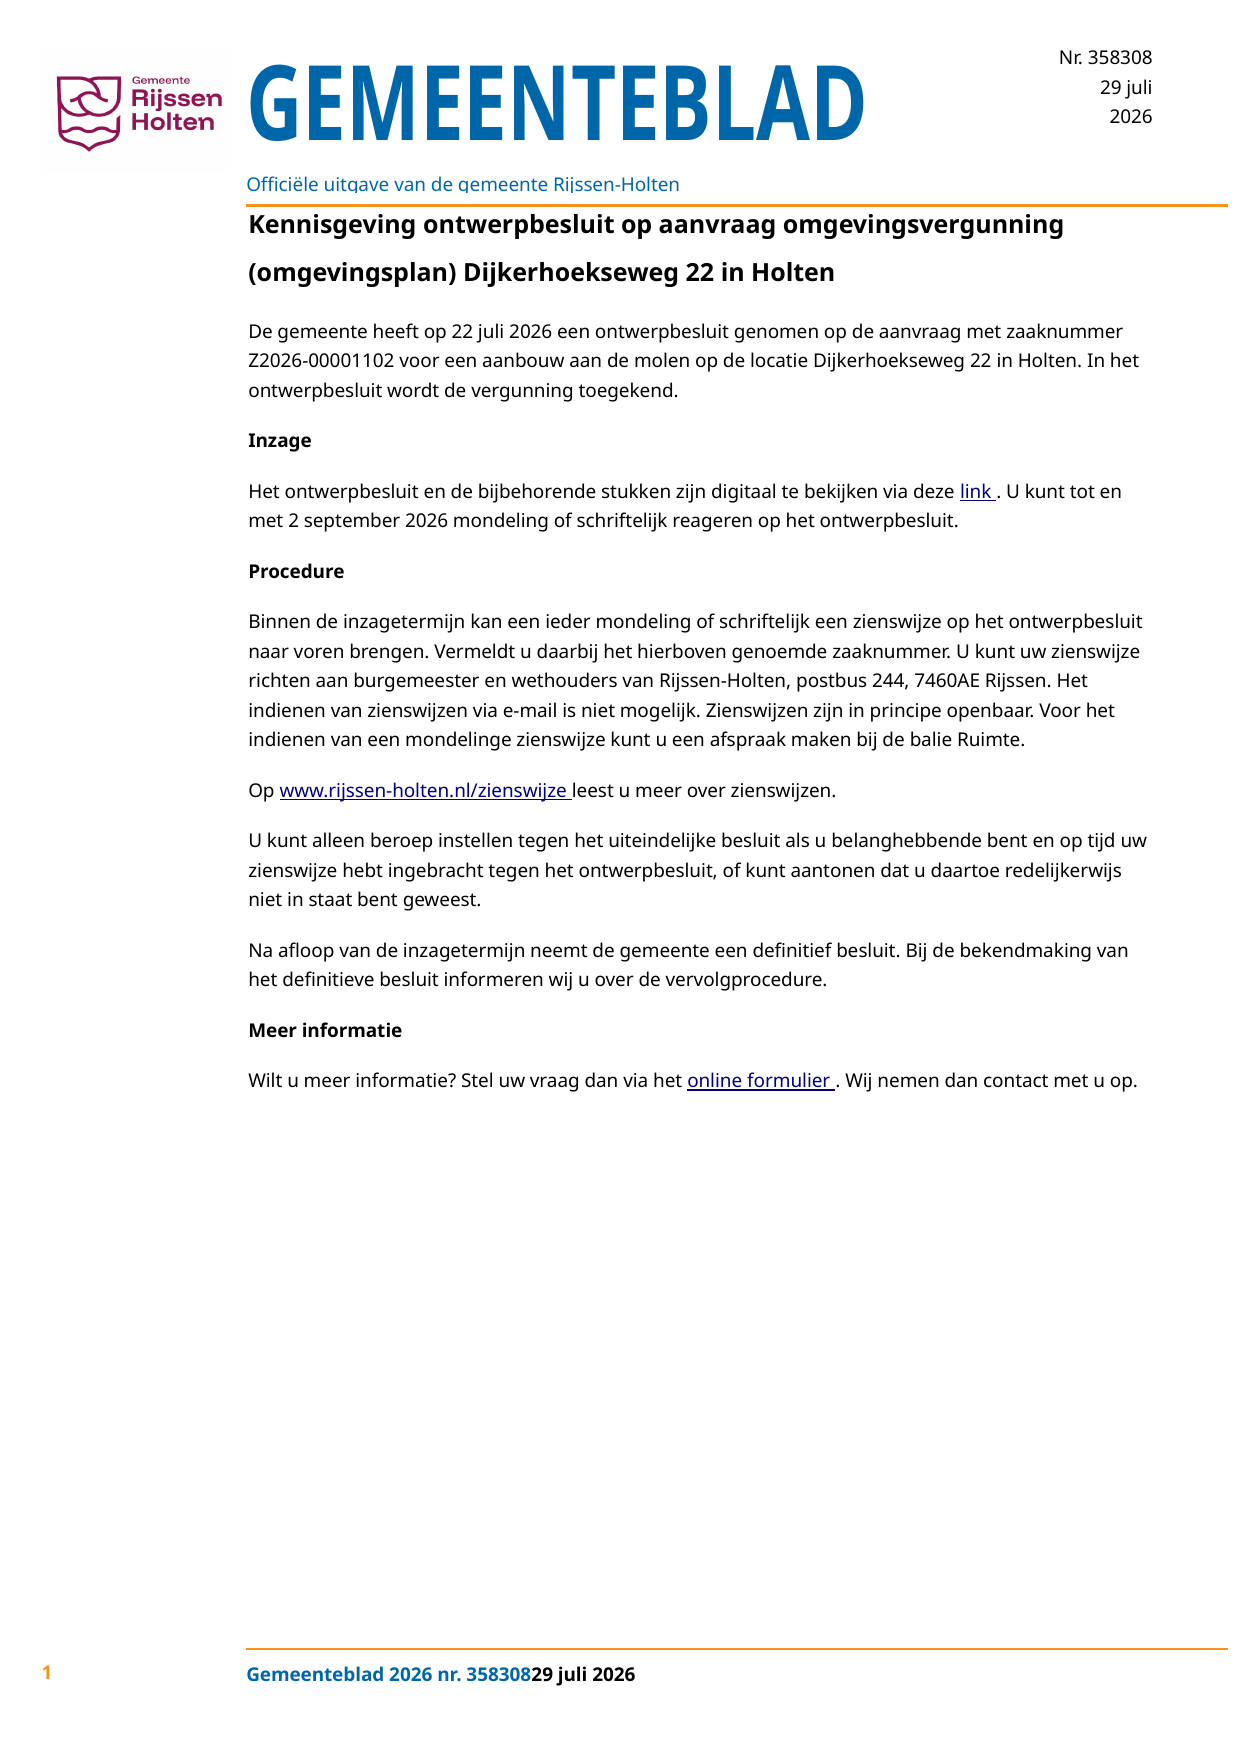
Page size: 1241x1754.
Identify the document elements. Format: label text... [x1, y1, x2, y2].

text Op www.rijssen-holten.nl/zienswijze leest u meer over zienswijzen. [248, 777, 1152, 803]
text De gemeente heeft op 22 juli 2026 een ontwerpbesluit genomen op de aanvraag met zaaknummer Z2026-00001102 voor een aanbouw aan de molen op de locatie Dijkerhoekseweg 22 in Holten. In het ontwerpbesluit wordt de vergunning toegekend. [248, 318, 1152, 403]
text Wilt u meer informatie? Stel uw vraag dan via het online formulier . Wij nemen dan contact met u op. [248, 1067, 1152, 1093]
text Na afloop van de inzagetermijn neemt de gemeente een definitief besluit. Bij de bekendmaking van het definitieve besluit informeren wij u over de vervolgprocedure. [248, 937, 1152, 992]
text Het ontwerpbesluit en de bijbehorende stukken zijn digitaal te bekijken via deze link . U kunt tot en met 2 september 2026 mondeling of schriftelijk reageren op het ontwerpbesluit. [248, 478, 1152, 533]
text Meer informatie [248, 1017, 1152, 1043]
text Procedure [248, 558, 1152, 584]
text U kunt alleen beroep instellen tegen het uiteindelijke besluit als u belanghebbende bent en op tijd uw zienswijze hebt ingebracht tegen het ontwerpbesluit, of kunt aantonen dat u daartoe redelijkerwijs niet in staat bent geweest. [248, 827, 1152, 912]
text Inzage [248, 427, 1152, 453]
picture [41, 47, 231, 172]
text Kennisgeving ontwerpbesluit op aanvraag omgevingsvergunning (omgevingsplan) Dijkerhoekseweg 22 in Holten [248, 207, 1152, 288]
text Binnen de inzagetermijn kan een ieder mondeling of schriftelijk een zienswijze op het ontwerpbesluit naar voren brengen. Vermeldt u daarbij het hierboven genoemde zaaknummer. U kunt uw zienswijze richten aan burgemeester en wethouders van Rijssen-Holten, postbus 244, 7460AE Rijssen. Het indienen van zienswijzen via e-mail is niet mogelijk. Zienswijzen zijn in principe openbaar. Voor het indienen van een mondelinge zienswijze kunt u een afspraak maken bij de balie Ruimte. [248, 608, 1152, 752]
